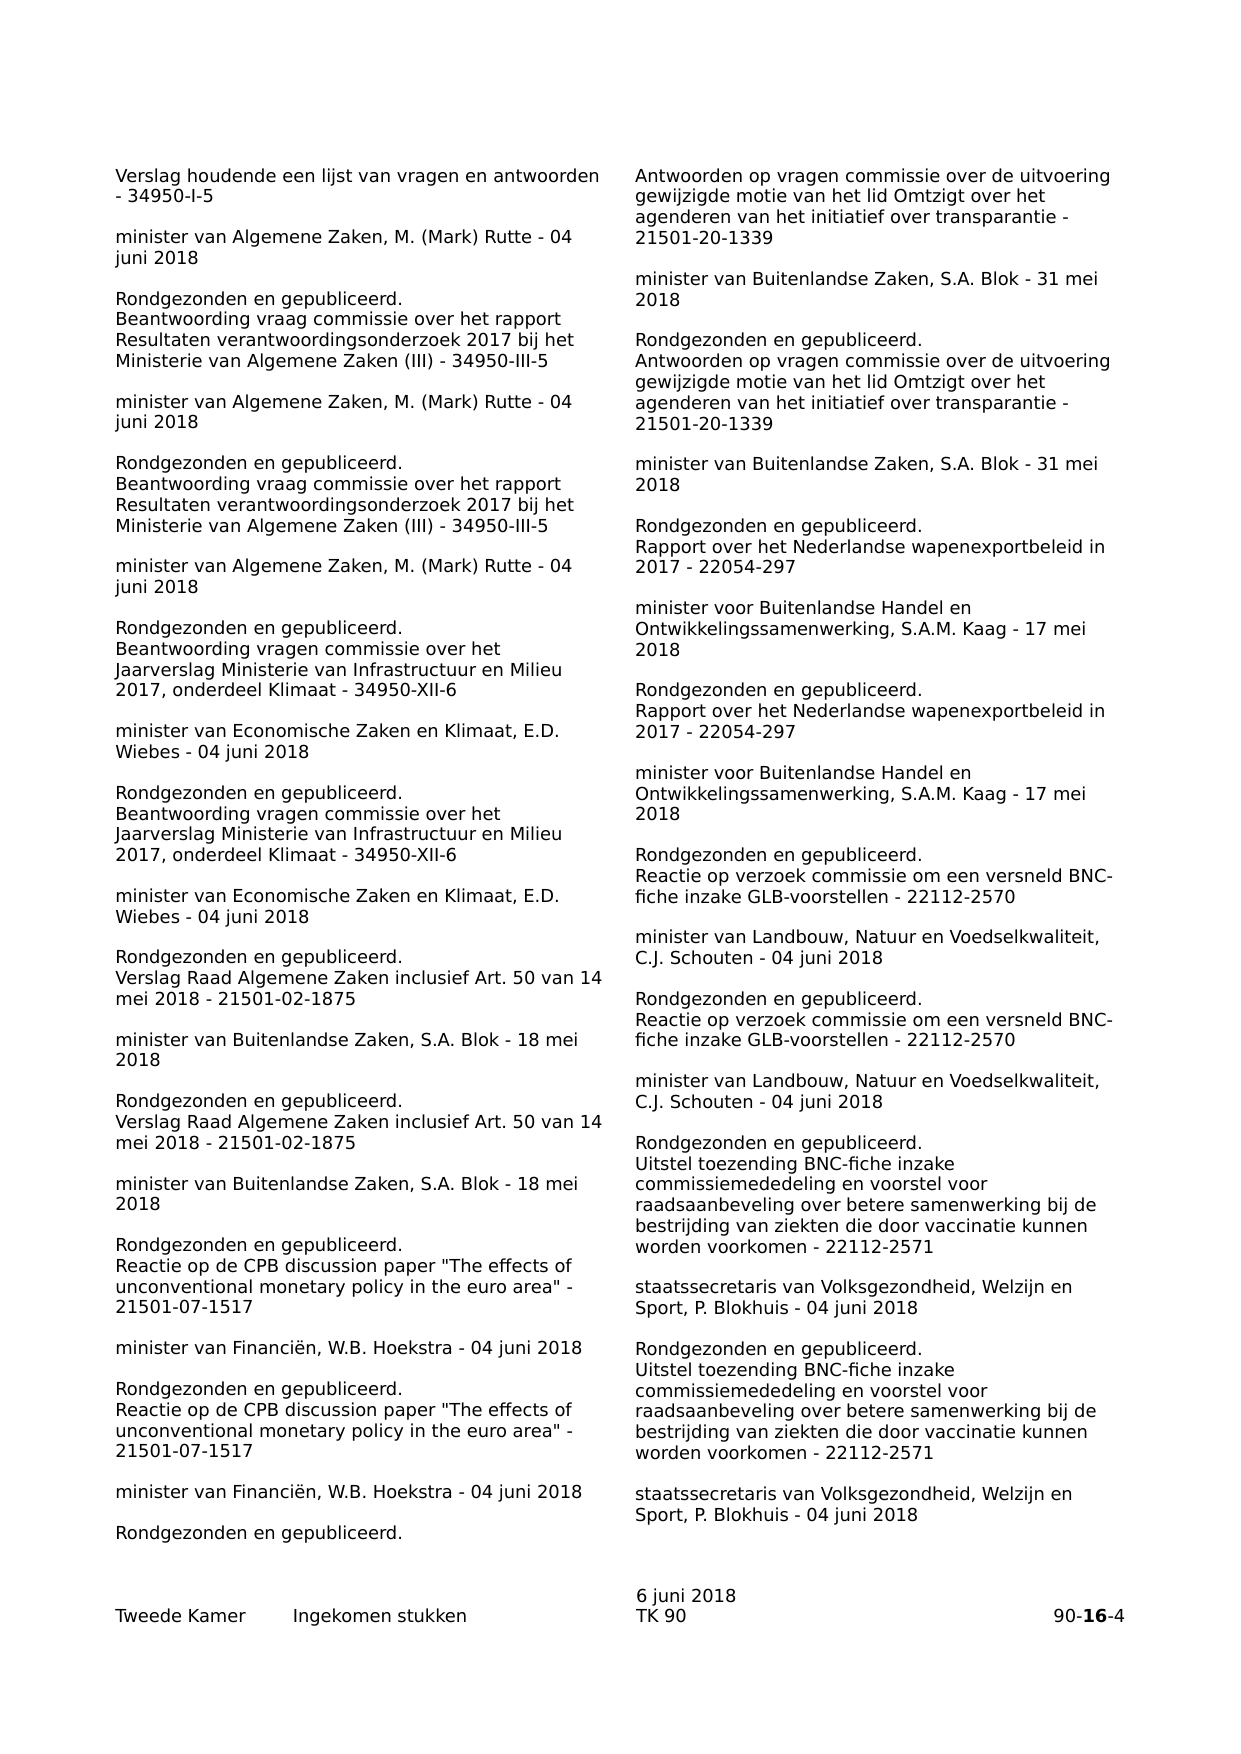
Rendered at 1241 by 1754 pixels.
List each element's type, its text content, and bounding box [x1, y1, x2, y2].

text minister van Algemene Zaken, M. (Mark) Rutte - 04 juni 2018 [115, 556, 605, 598]
text Rapport over het Nederlandse wapenexportbeleid in 2017 - 22054-297 [635, 701, 1125, 743]
text Rondgezonden en gepubliceerd. [635, 330, 1125, 351]
text Uitstel toezending BNC-fiche inzake commissiemededeling en voorstel voor raadsaanbeveling over betere samenwerking bij de bestrijding van ziekten die door vaccinatie kunnen worden voorkomen - 22112-2571 [635, 1359, 1125, 1464]
text Antwoorden op vragen commissie over de uitvoering gewijzigde motie van het lid Omtzigt over het agenderen van het initiatief over transparantie - 21501-20-1339 [635, 351, 1125, 434]
text minister van Algemene Zaken, M. (Mark) Rutte - 04 juni 2018 [115, 392, 605, 433]
text minister van Algemene Zaken, M. (Mark) Rutte - 04 juni 2018 [115, 227, 605, 268]
text minister van Financiën, W.B. Hoekstra - 04 juni 2018 [115, 1338, 605, 1359]
text Verslag houdende een lijst van vragen en antwoorden - 34950-I-5 [115, 165, 605, 207]
text Beantwoording vraag commissie over het rapport Resultaten verantwoordingsonderzoek 2017 bij het Ministerie van Algemene Zaken (III) - 34950-III-5 [115, 474, 605, 536]
text minister van Landbouw, Natuur en Voedselkwaliteit, C.J. Schouten - 04 juni 2018 [635, 1071, 1125, 1112]
text Rondgezonden en gepubliceerd. [115, 1379, 605, 1399]
text Rondgezonden en gepubliceerd. [635, 1339, 1125, 1359]
text Uitstel toezending BNC-fiche inzake commissiemededeling en voorstel voor raadsaanbeveling over betere samenwerking bij de bestrijding van ziekten die door vaccinatie kunnen worden voorkomen - 22112-2571 [635, 1153, 1125, 1257]
text Rondgezonden en gepubliceerd. [115, 947, 605, 968]
text minister van Buitenlandse Zaken, S.A. Blok - 31 mei 2018 [635, 269, 1125, 310]
text Verslag Raad Algemene Zaken inclusief Art. 50 van 14 mei 2018 - 21501-02-1875 [115, 1112, 605, 1153]
text Verslag Raad Algemene Zaken inclusief Art. 50 van 14 mei 2018 - 21501-02-1875 [115, 968, 605, 1009]
text Rondgezonden en gepubliceerd. [635, 1132, 1125, 1153]
text Reactie op de CPB discussion paper "The effects of unconventional monetary policy in the euro area" - 21501-07-1517 [115, 1256, 605, 1318]
text Rondgezonden en gepubliceerd. [115, 618, 605, 638]
text Rondgezonden en gepubliceerd. [115, 1091, 605, 1112]
text minister van Buitenlandse Zaken, S.A. Blok - 18 mei 2018 [115, 1029, 605, 1071]
text Rondgezonden en gepubliceerd. [635, 516, 1125, 536]
text Rondgezonden en gepubliceerd. [635, 845, 1125, 866]
text Rondgezonden en gepubliceerd. [635, 989, 1125, 1009]
text Reactie op verzoek commissie om een versneld BNC-fiche inzake GLB-voorstellen - 22112-2570 [635, 1009, 1125, 1051]
text Rondgezonden en gepubliceerd. [115, 1523, 605, 1543]
text Beantwoording vragen commissie over het Jaarverslag Ministerie van Infrastructuur en Milieu 2017, onderdeel Klimaat - 34950-XII-6 [115, 803, 605, 866]
text Beantwoording vraag commissie over het rapport Resultaten verantwoordingsonderzoek 2017 bij het Ministerie van Algemene Zaken (III) - 34950-III-5 [115, 309, 605, 372]
text minister van Landbouw, Natuur en Voedselkwaliteit, C.J. Schouten - 04 juni 2018 [635, 927, 1125, 969]
text Rondgezonden en gepubliceerd. [115, 453, 605, 474]
text minister van Financiën, W.B. Hoekstra - 04 juni 2018 [115, 1482, 605, 1503]
text staatssecretaris van Volksgezondheid, Welzijn en Sport, P. Blokhuis - 04 juni 2018 [635, 1277, 1125, 1319]
text Reactie op de CPB discussion paper "The effects of unconventional monetary policy in the euro area" - 21501-07-1517 [115, 1399, 605, 1462]
text Rondgezonden en gepubliceerd. [115, 782, 605, 803]
text Rondgezonden en gepubliceerd. [115, 1235, 605, 1256]
text minister van Economische Zaken en Klimaat, E.D. Wiebes - 04 juni 2018 [115, 721, 605, 762]
text Beantwoording vragen commissie over het Jaarverslag Ministerie van Infrastructuur en Milieu 2017, onderdeel Klimaat - 34950-XII-6 [115, 638, 605, 701]
text Rondgezonden en gepubliceerd. [115, 288, 605, 309]
text staatssecretaris van Volksgezondheid, Welzijn en Sport, P. Blokhuis - 04 juni 2018 [635, 1484, 1125, 1525]
text minister voor Buitenlandse Handel en Ontwikkelingssamenwerking, S.A.M. Kaag - 17 mei 2018 [635, 598, 1125, 660]
text Rapport over het Nederlandse wapenexportbeleid in 2017 - 22054-297 [635, 536, 1125, 578]
text minister voor Buitenlandse Handel en Ontwikkelingssamenwerking, S.A.M. Kaag - 17 mei 2018 [635, 763, 1125, 825]
text Antwoorden op vragen commissie over de uitvoering gewijzigde motie van het lid Omtzigt over het agenderen van het initiatief over transparantie - 21501-20-1339 [635, 165, 1125, 249]
text minister van Buitenlandse Zaken, S.A. Blok - 31 mei 2018 [635, 454, 1125, 496]
text Rondgezonden en gepubliceerd. [635, 680, 1125, 701]
text minister van Buitenlandse Zaken, S.A. Blok - 18 mei 2018 [115, 1173, 605, 1215]
text Reactie op verzoek commissie om een versneld BNC-fiche inzake GLB-voorstellen - 22112-2570 [635, 866, 1125, 907]
text minister van Economische Zaken en Klimaat, E.D. Wiebes - 04 juni 2018 [115, 886, 605, 927]
